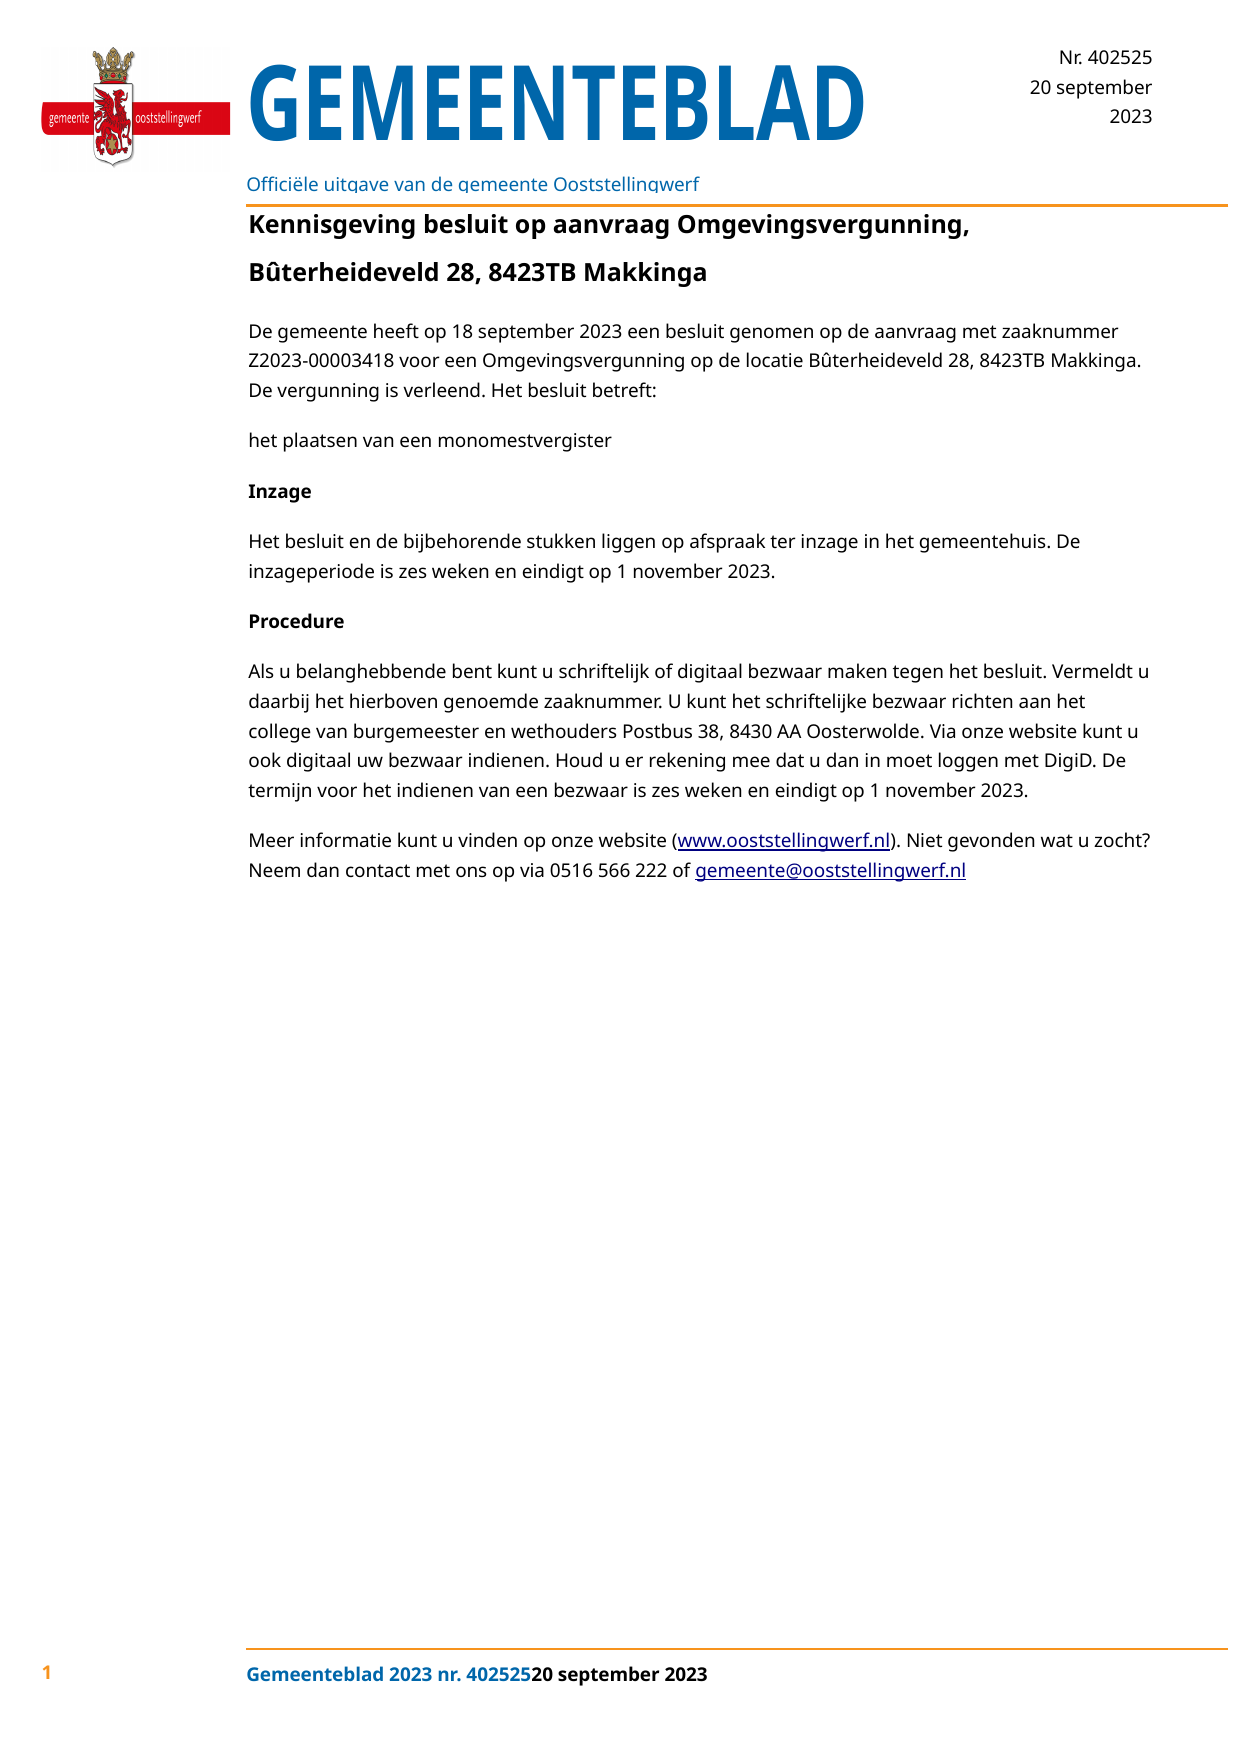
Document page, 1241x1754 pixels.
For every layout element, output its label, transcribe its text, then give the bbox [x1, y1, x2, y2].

picture [41, 47, 231, 172]
text Het besluit en de bijbehorende stukken liggen op afspraak ter inzage in het gemeentehuis. De inzageperiode is zes weken en eindigt op 1 november 2023. [248, 528, 1152, 584]
text Kennisgeving besluit op aanvraag Omgevingsvergunning, Bûterheideveld 28, 8423TB Makkinga [248, 207, 1152, 288]
text Procedure [248, 608, 1152, 634]
text Inzage [248, 478, 1152, 504]
text De gemeente heeft op 18 september 2023 een besluit genomen op de aanvraag met zaaknummer Z2023-00003418 voor een Omgevingsvergunning op de locatie Bûterheideveld 28, 8423TB Makkinga. De vergunning is verleend. Het besluit betreft: [248, 318, 1152, 403]
text het plaatsen van een monomestvergister [248, 427, 1152, 453]
text Als u belanghebbende bent kunt u schriftelijk of digitaal bezwaar maken tegen het besluit. Vermeldt u daarbij het hierboven genoemde zaaknummer. U kunt het schriftelijke bezwaar richten aan het college van burgemeester en wethouders Postbus 38, 8430 AA Oosterwolde. Via onze website kunt u ook digitaal uw bezwaar indienen. Houd u er rekening mee dat u dan in moet loggen met DigiD. De termijn voor het indienen van een bezwaar is zes weken en eindigt op 1 november 2023. [248, 659, 1152, 803]
text Meer informatie kunt u vinden op onze website (www.ooststellingwerf.nl). Niet gevonden wat u zocht? Neem dan contact met ons op via 0516 566 222 of gemeente@ooststellingwerf.nl [248, 827, 1152, 883]
